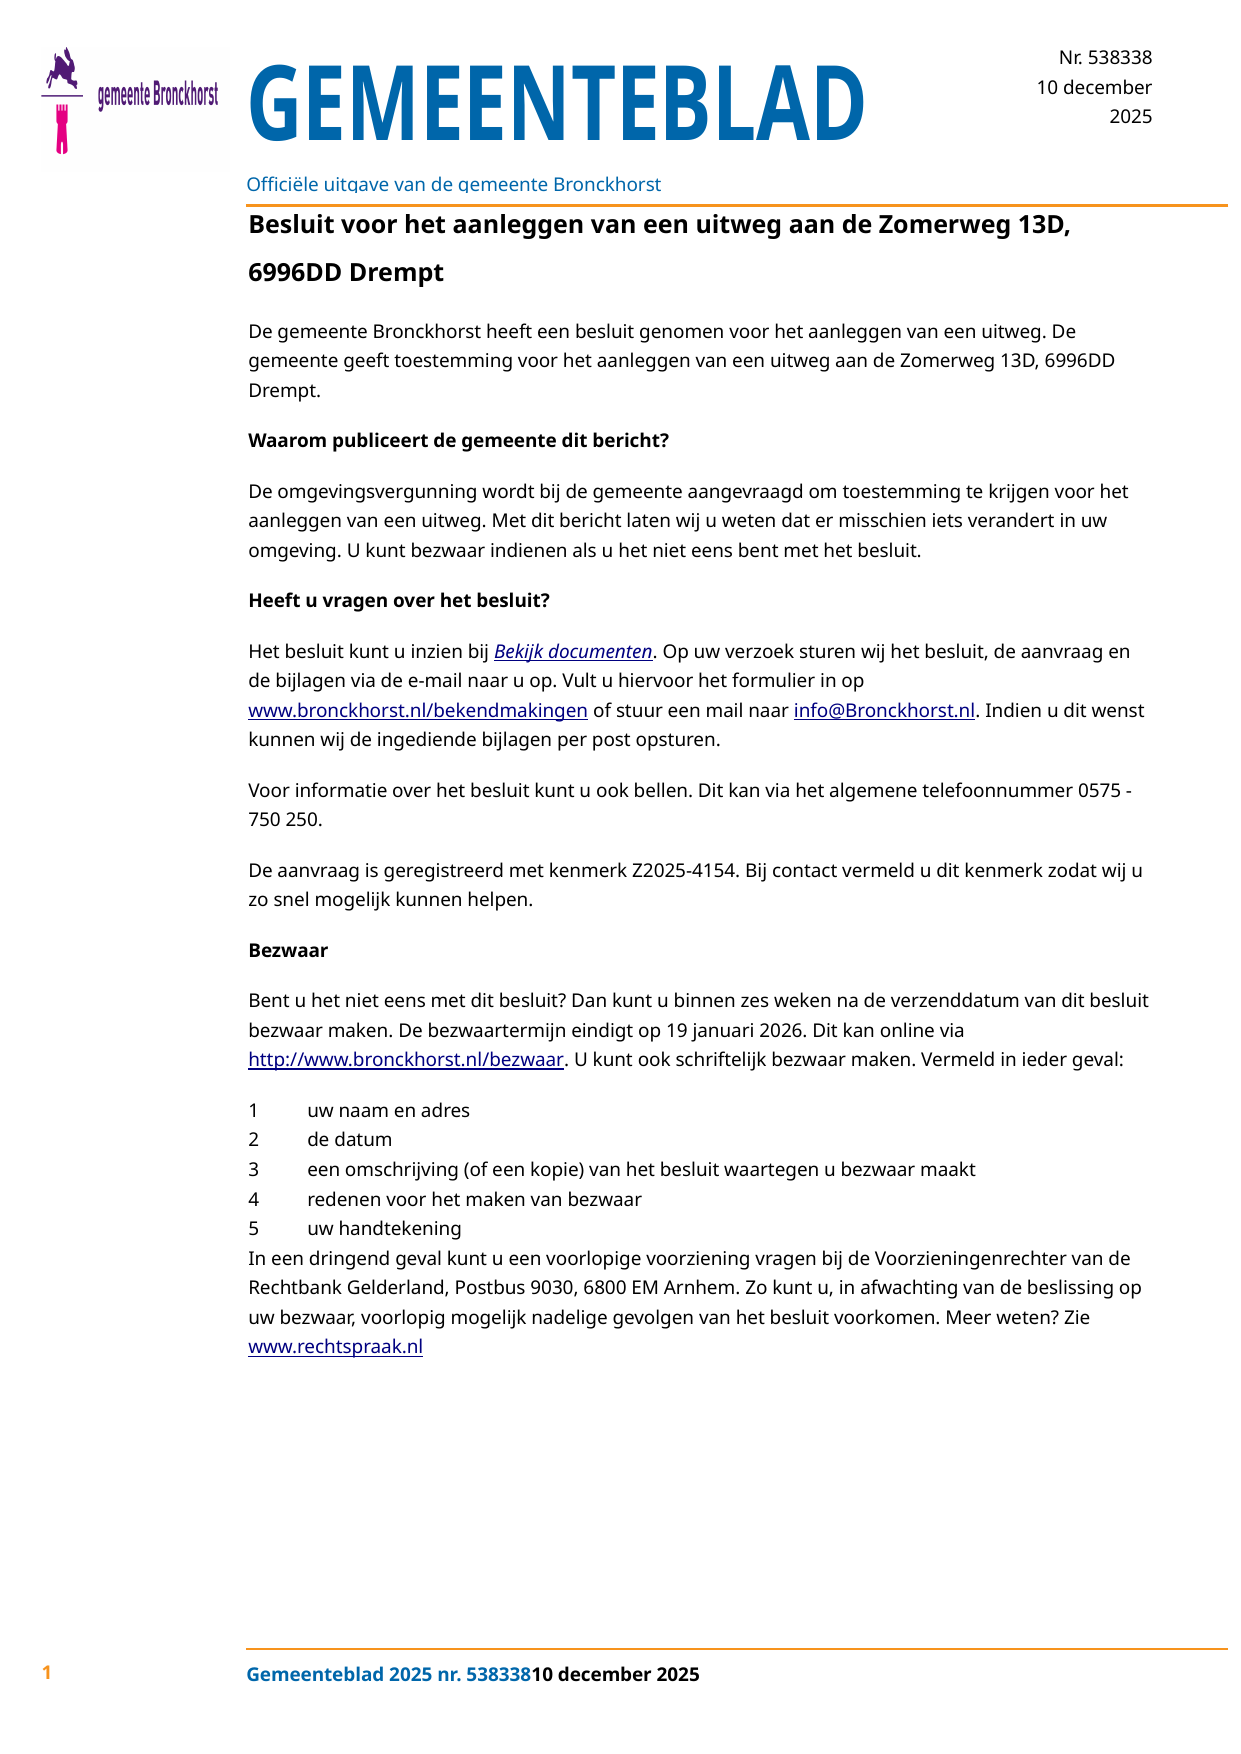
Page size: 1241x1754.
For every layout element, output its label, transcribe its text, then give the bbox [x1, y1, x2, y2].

list uw handtekening [248, 1215, 1152, 1241]
picture [41, 47, 231, 172]
text In een dringend geval kunt u een voorlopige voorziening vragen bij de Voorzieningenrechter van de Rechtbank Gelderland, Postbus 9030, 6800 EM Arnhem. Zo kunt u, in afwachting van de beslissing op uw bezwaar, voorlopig mogelijk nadelige gevolgen van het besluit voorkomen. Meer weten? Zie www.rechtspraak.nl [248, 1245, 1152, 1359]
text Waarom publiceert de gemeente dit bericht? [248, 427, 1152, 453]
list de datum [248, 1127, 1152, 1152]
list een omschrijving (of een kopie) van het besluit waartegen u bezwaar maakt [248, 1156, 1152, 1182]
text De gemeente Bronckhorst heeft een besluit genomen voor het aanleggen van een uitweg. De gemeente geeft toestemming voor het aanleggen van een uitweg aan de Zomerweg 13D, 6996DD Drempt. [248, 318, 1152, 403]
list redenen voor het maken van bezwaar [248, 1186, 1152, 1212]
text Voor informatie over het besluit kunt u ook bellen. Dit kan via het algemene telefoonnummer 0575 - 750 250. [248, 777, 1152, 832]
text De aanvraag is geregistreerd met kenmerk Z2025-4154. Bij contact vermeld u dit kenmerk zodat wij u zo snel mogelijk kunnen helpen. [248, 857, 1152, 912]
text Besluit voor het aanleggen van een uitweg aan de Zomerweg 13D, 6996DD Drempt [248, 207, 1152, 288]
text De omgevingsvergunning wordt bij de gemeente aangevraagd om toestemming te krijgen voor het aanleggen van een uitweg. Met dit bericht laten wij u weten dat er misschien iets verandert in uw omgeving. U kunt bezwaar indienen als u het niet eens bent met het besluit. [248, 478, 1152, 563]
text Het besluit kunt u inzien bij Bekijk documenten. Op uw verzoek sturen wij het besluit, de aanvraag en de bijlagen via de e-mail naar u op. Vult u hiervoor het formulier in op www.bronckhorst.nl/bekendmakingen of stuur een mail naar info@Bronckhorst.nl. Indien u dit wenst kunnen wij de ingediende bijlagen per post opsturen. [248, 638, 1152, 752]
list uw naam en adres [248, 1097, 1152, 1123]
text Bezwaar [248, 937, 1152, 963]
text Heeft u vragen over het besluit? [248, 587, 1152, 613]
text Bent u het niet eens met dit besluit? Dan kunt u binnen zes weken na de verzenddatum van dit besluit bezwaar maken. De bezwaartermijn eindigt op 19 januari 2026. Dit kan online via http://www.bronckhorst.nl/bezwaar. U kunt ook schriftelijk bezwaar maken. Vermeld in ieder geval: [248, 987, 1152, 1072]
